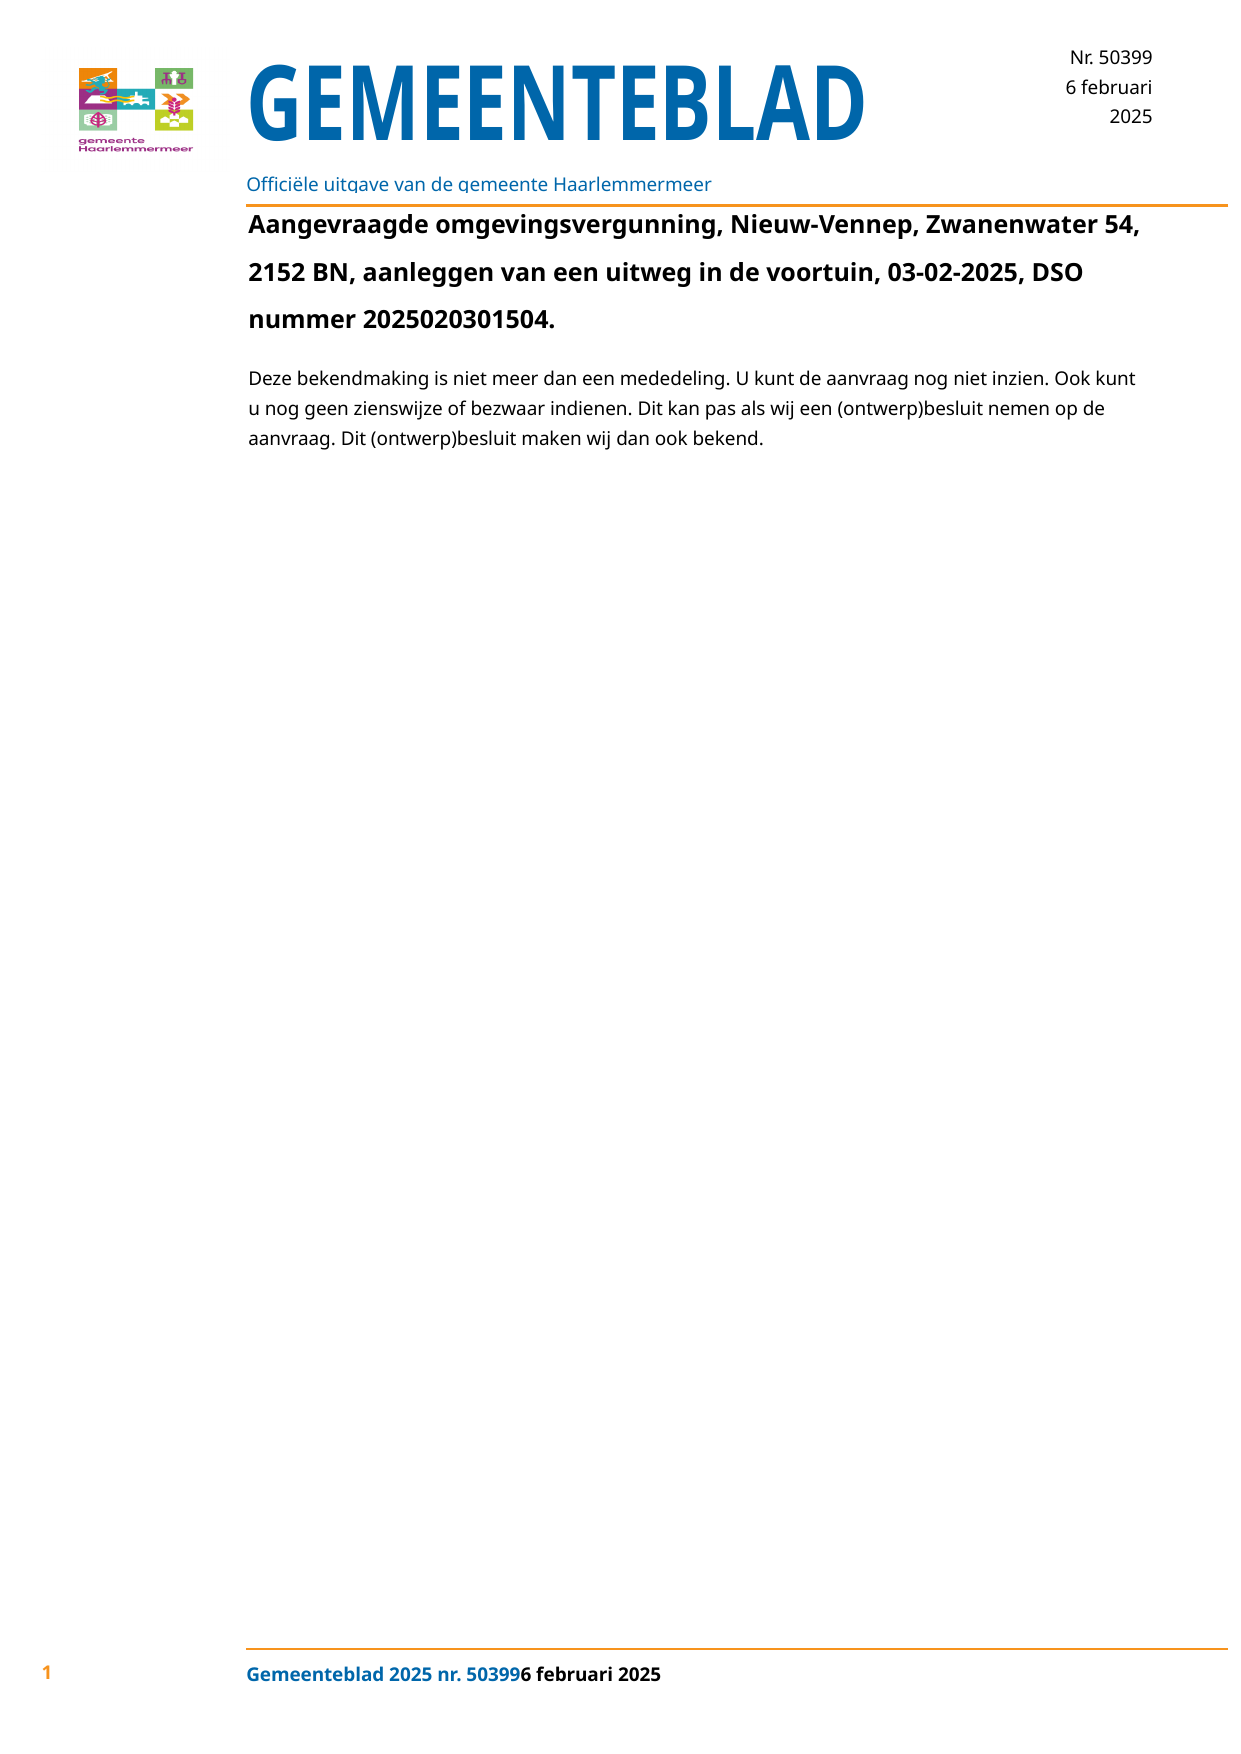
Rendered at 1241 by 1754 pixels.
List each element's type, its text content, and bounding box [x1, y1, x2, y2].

text Aangevraagde omgevingsvergunning, Nieuw-Vennep, Zwanenwater 54, 2152 BN, aanleggen van een uitweg in de voortuin, 03-02-2025, DSO nummer 2025020301504. [248, 207, 1152, 336]
text Deze bekendmaking is niet meer dan een mededeling. U kunt de aanvraag nog niet inzien. Ook kunt u nog geen zienswijze of bezwaar indienen. Dit kan pas als wij een (ontwerp)besluit nemen op de aanvraag. Dit (ontwerp)besluit maken wij dan ook bekend. [248, 366, 1152, 450]
picture [41, 47, 231, 172]
